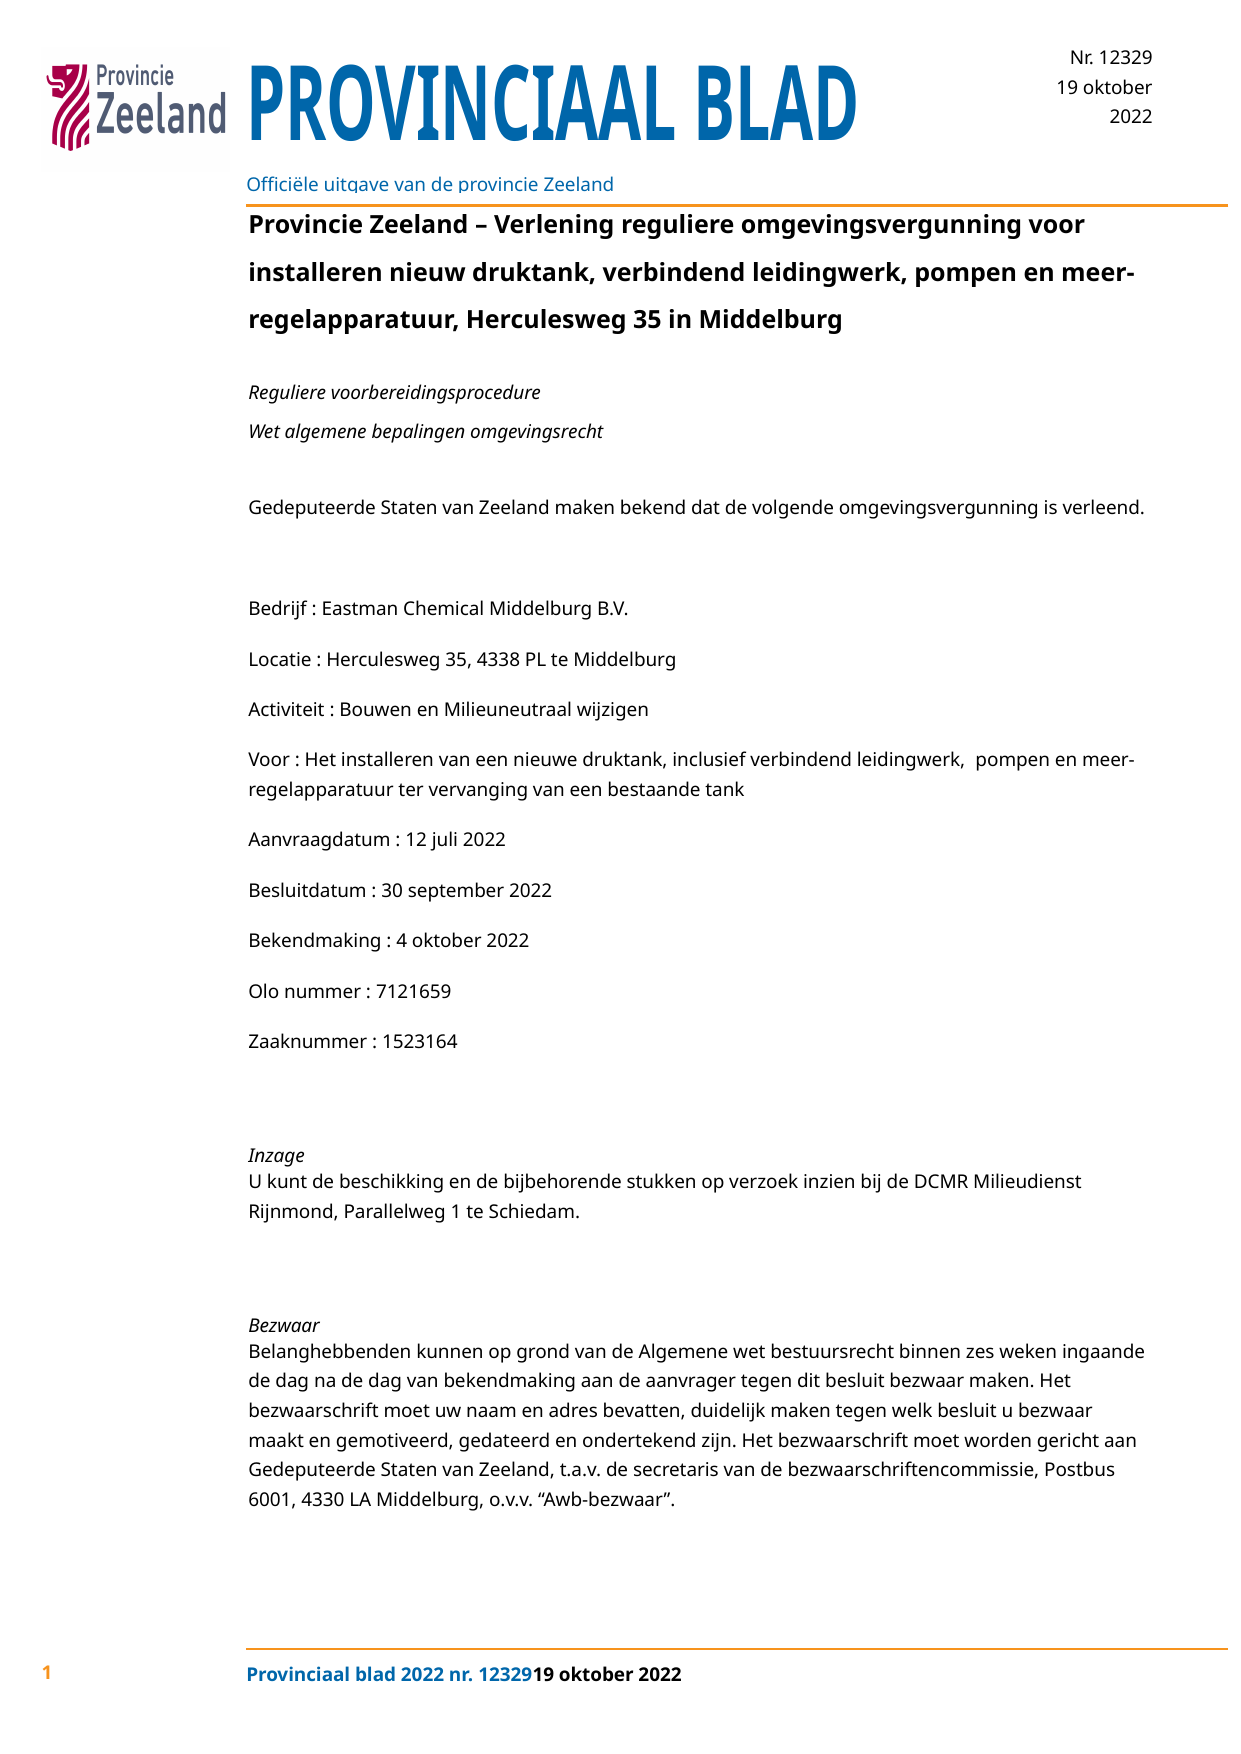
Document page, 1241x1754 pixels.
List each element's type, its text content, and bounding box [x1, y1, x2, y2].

text Zaaknummer : 1523164 [248, 1028, 1152, 1054]
text Wet algemene bepalingen omgevingsrecht [248, 418, 1152, 444]
text Bedrijf : Eastman Chemical Middelburg B.V. [248, 595, 1152, 621]
text Inzage [248, 1143, 1152, 1168]
text Besluitdatum : 30 september 2022 [248, 877, 1152, 903]
text Gedeputeerde Staten van Zeeland maken bekend dat de volgende omgevingsvergunning is verleend. [248, 494, 1152, 520]
text Activiteit : Bouwen en Milieuneutraal wijzigen [248, 696, 1152, 722]
text Aanvraagdatum : 12 juli 2022 [248, 827, 1152, 852]
text Locatie : Herculesweg 35, 4338 PL te Middelburg [248, 646, 1152, 671]
text Belanghebbenden kunnen op grond van de Algemene wet bestuursrecht binnen zes weken ingaande de dag na de dag van bekendmaking aan de aanvrager tegen dit besluit bezwaar maken. Het bezwaarschrift moet uw naam en adres bevatten, duidelijk maken tegen welk besluit u bezwaar maakt en gemotiveerd, gedateerd en ondertekend zijn. Het bezwaarschrift moet worden gericht aan Gedeputeerde Staten van Zeeland, t.a.v. de secretaris van de bezwaarschriftencommissie, Postbus 6001, 4330 LA Middelburg, o.v.v. “Awb-bezwaar”. [248, 1338, 1152, 1512]
text Reguliere voorbereidingsprocedure [248, 379, 1152, 405]
text Bekendmaking : 4 oktober 2022 [248, 927, 1152, 953]
text Bezwaar [248, 1312, 1152, 1338]
text U kunt de beschikking en de bijbehorende stukken op verzoek inzien bij de DCMR Milieudienst Rijnmond, Parallelweg 1 te Schiedam. [248, 1168, 1152, 1224]
picture [41, 47, 231, 172]
text Provincie Zeeland – Verlening reguliere omgevingsvergunning voor installeren nieuw druktank, verbindend leidingwerk, pompen en meer-regelapparatuur, Herculesweg 35 in Middelburg [248, 207, 1152, 336]
text Olo nummer : 7121659 [248, 978, 1152, 1003]
text Voor : Het installeren van een nieuwe druktank, inclusief verbindend leidingwerk, pompen en meer-regelapparatuur ter vervanging van een bestaande tank [248, 747, 1152, 802]
